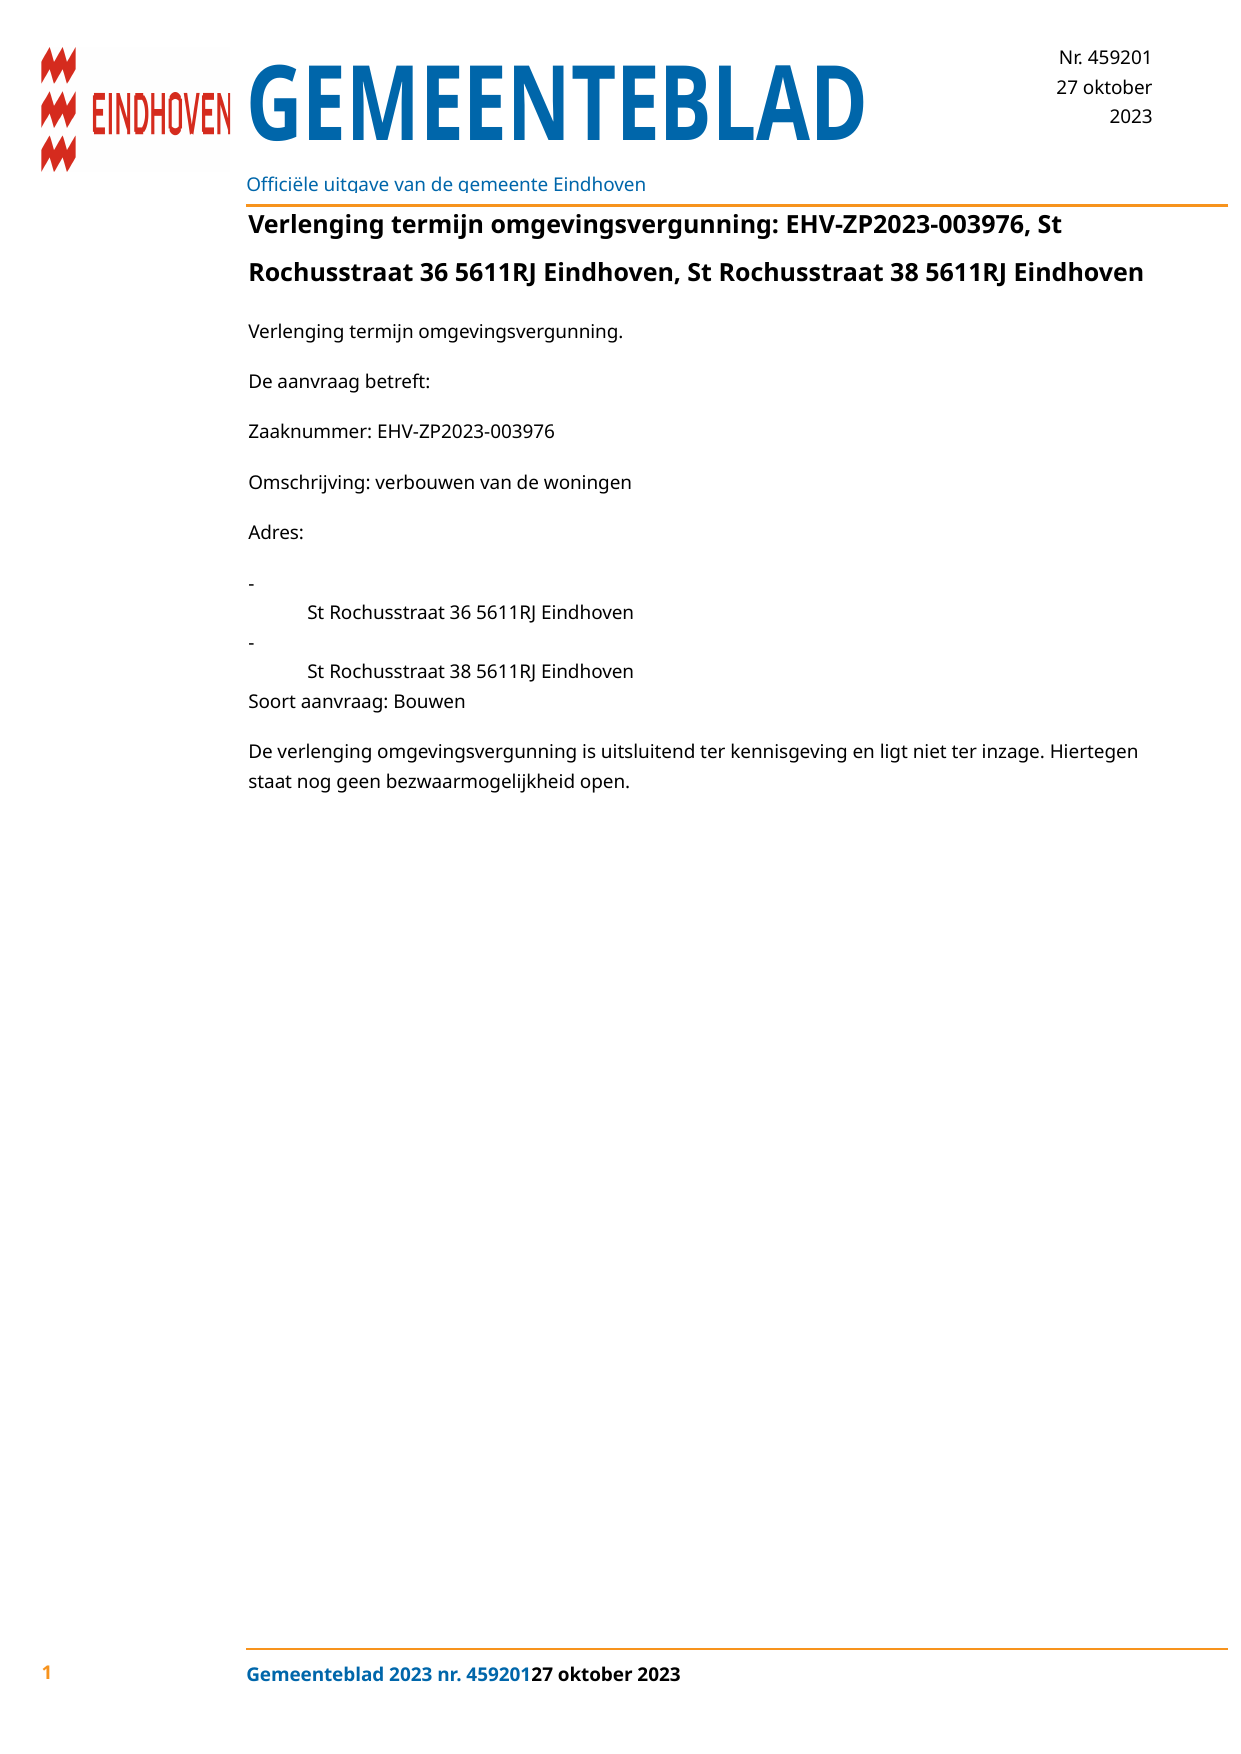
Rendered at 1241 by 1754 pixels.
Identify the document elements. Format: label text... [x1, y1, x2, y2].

list St Rochusstraat 36 5611RJ Eindhoven [248, 599, 1152, 625]
text Soort aanvraag: Bouwen [248, 688, 1152, 714]
text Verlenging termijn omgevingsvergunning. [248, 318, 1152, 344]
text Omschrijving: verbouwen van de woningen [248, 469, 1152, 495]
list St Rochusstraat 38 5611RJ Eindhoven [248, 659, 1152, 684]
picture [41, 47, 231, 172]
text De aanvraag betreft: [248, 368, 1152, 394]
text Adres: [248, 519, 1152, 545]
text Verlenging termijn omgevingsvergunning: EHV-ZP2023-003976, St Rochusstraat 36 5611RJ Eindhoven, St Rochusstraat 38 5611RJ Eindhoven [248, 207, 1152, 288]
text De verlenging omgevingsvergunning is uitsluitend ter kennisgeving en ligt niet ter inzage. Hiertegen staat nog geen bezwaarmogelijkheid open. [248, 739, 1152, 794]
text Zaaknummer: EHV-ZP2023-003976 [248, 419, 1152, 444]
